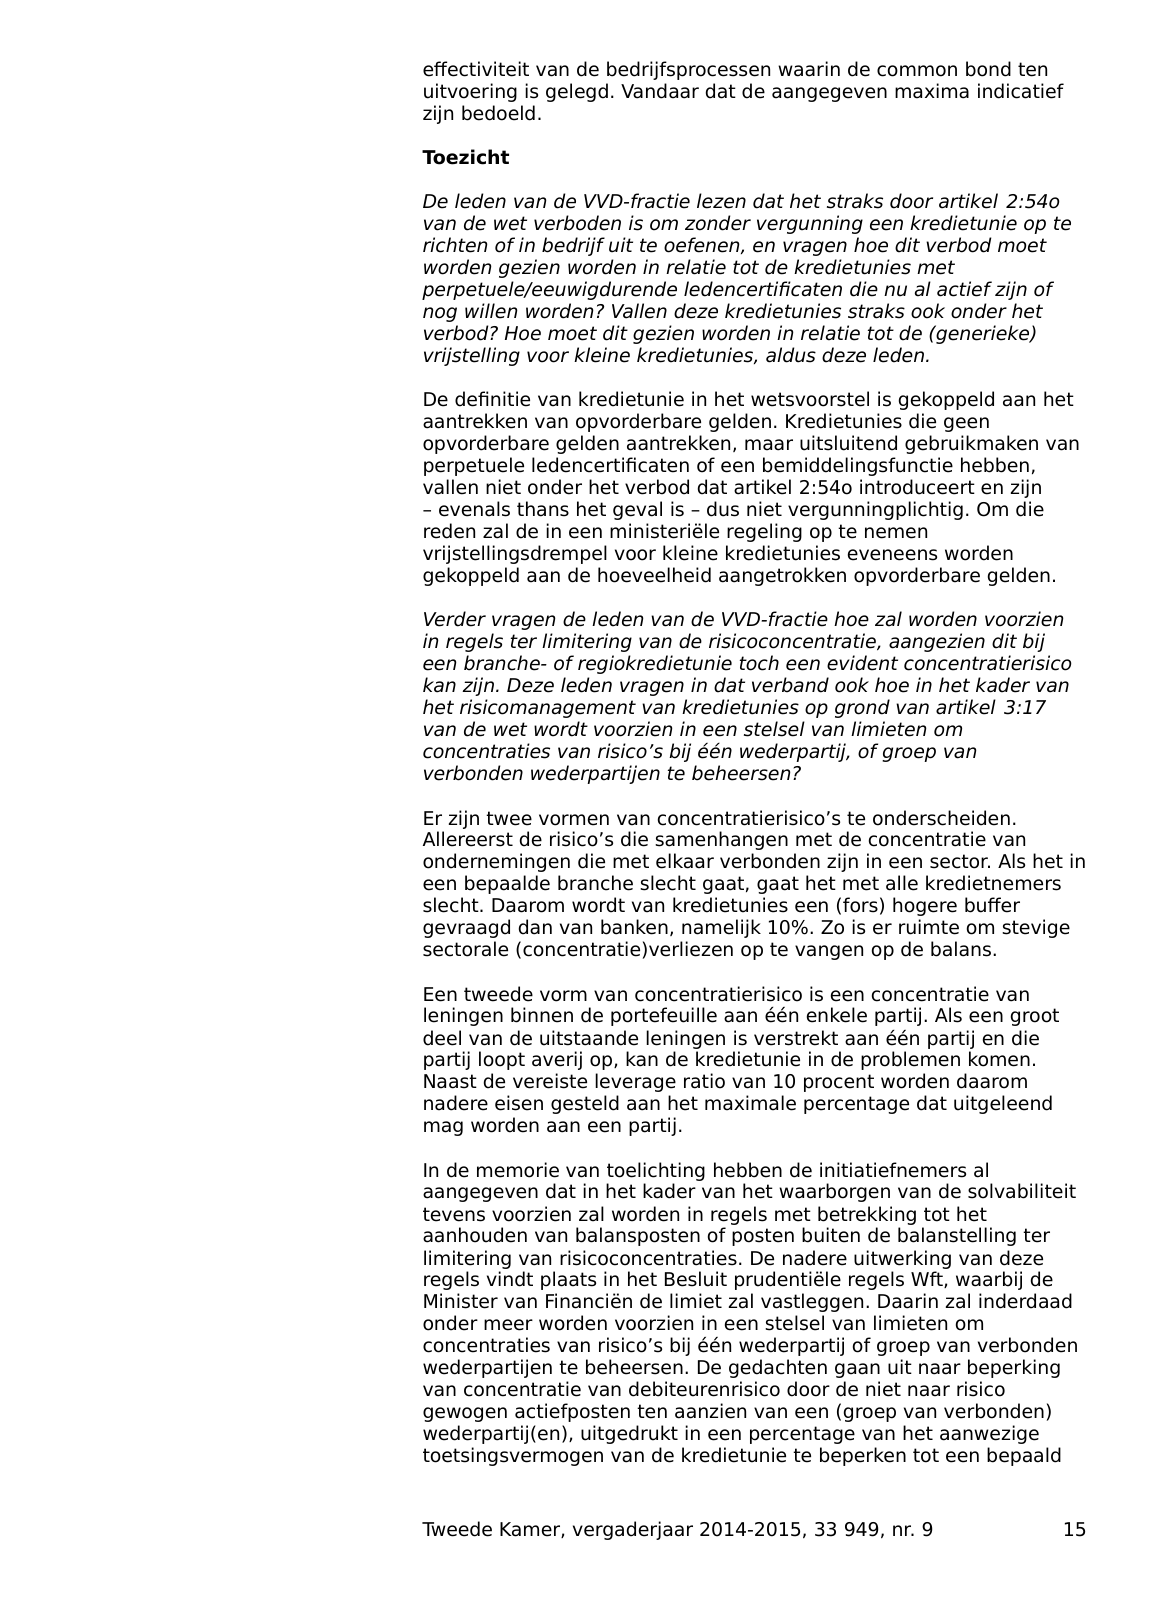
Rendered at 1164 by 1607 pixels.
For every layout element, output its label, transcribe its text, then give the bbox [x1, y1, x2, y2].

text In de memorie van toelichting hebben de initiatiefnemers al aangegeven dat in het kader van het waarborgen van de solvabiliteit tevens voorzien zal worden in regels met betrekking tot het aanhouden van balansposten of posten buiten de balanstelling ter limitering van risicoconcentraties. De nadere uitwerking van deze regels vindt plaats in het Besluit prudentiële regels Wft, waarbij de Minister van Financiën de limiet zal vastleggen. Daarin zal inderdaad onder meer worden voorzien in een stelsel van limieten om concentraties van risico’s bij één wederpartij of groep van verbonden wederpartijen te beheersen. De gedachten gaan uit naar beperking van concentratie van debiteurenrisico door de niet naar risico gewogen actiefposten ten aanzien van een (groep van verbonden) wederpartij(en), uitgedrukt in een percentage van het aanwezige toetsingsvermogen van de kredietunie te beperken tot een bepaald [422, 1159, 1087, 1467]
subtitle Toezicht [422, 147, 1087, 169]
text De leden van de VVD-fractie lezen dat het straks door artikel 2:54o van de wet verboden is om zonder vergunning een kredietunie op te richten of in bedrijf uit te oefenen, en vragen hoe dit verbod moet worden gezien worden in relatie tot de kredietunies met perpetuele/eeuwigdurende ledencertificaten die nu al actief zijn of nog willen worden? Vallen deze kredietunies straks ook onder het verbod? Hoe moet dit gezien worden in relatie tot de (generieke) vrijstelling voor kleine kredietunies, aldus deze leden. [422, 191, 1087, 367]
text Er zijn twee vormen van concentratierisico’s te onderscheiden. Allereerst de risico’s die samenhangen met de concentratie van ondernemingen die met elkaar verbonden zijn in een sector. Als het in een bepaalde branche slecht gaat, gaat het met alle kredietnemers slecht. Daarom wordt van kredietunies een (fors) hogere buffer gevraagd dan van banken, namelijk 10%. Zo is er ruimte om stevige sectorale (concentratie)verliezen op te vangen op de balans. [422, 807, 1087, 961]
text De definitie van kredietunie in het wetsvoorstel is gekoppeld aan het aantrekken van opvorderbare gelden. Kredietunies die geen opvorderbare gelden aantrekken, maar uitsluitend gebruikmaken van perpetuele ledencertificaten of een bemiddelingsfunctie hebben, vallen niet onder het verbod dat artikel 2:54o introduceert en zijn – evenals thans het geval is – dus niet vergunningplichtig. Om die reden zal de in een ministeriële regeling op te nemen vrijstellingsdrempel voor kleine kredietunies eveneens worden gekoppeld aan de hoeveelheid aangetrokken opvorderbare gelden. [422, 389, 1087, 587]
text Een tweede vorm van concentratierisico is een concentratie van leningen binnen de portefeuille aan één enkele partij. Als een groot deel van de uitstaande leningen is verstrekt aan één partij en die partij loopt averij op, kan de kredietunie in de problemen komen. Naast de vereiste leverage ratio van 10 procent worden daarom nadere eisen gesteld aan het maximale percentage dat uitgeleend mag worden aan een partij. [422, 983, 1087, 1137]
text Verder vragen de leden van de VVD-fractie hoe zal worden voorzien in regels ter limitering van de risicoconcentratie, aangezien dit bij een branche- of regiokredietunie toch een evident concentratierisico kan zijn. Deze leden vragen in dat verband ook hoe in het kader van het risicomanagement van kredietunies op grond van artikel 3:17 van de wet wordt voorzien in een stelsel van limieten om concentraties van risico’s bij één wederpartij, of groep van verbonden wederpartijen te beheersen? [422, 609, 1087, 785]
text effectiviteit van de bedrijfsprocessen waarin de common bond ten uitvoering is gelegd. Vandaar dat de aangegeven maxima indicatief zijn bedoeld. [422, 59, 1087, 125]
